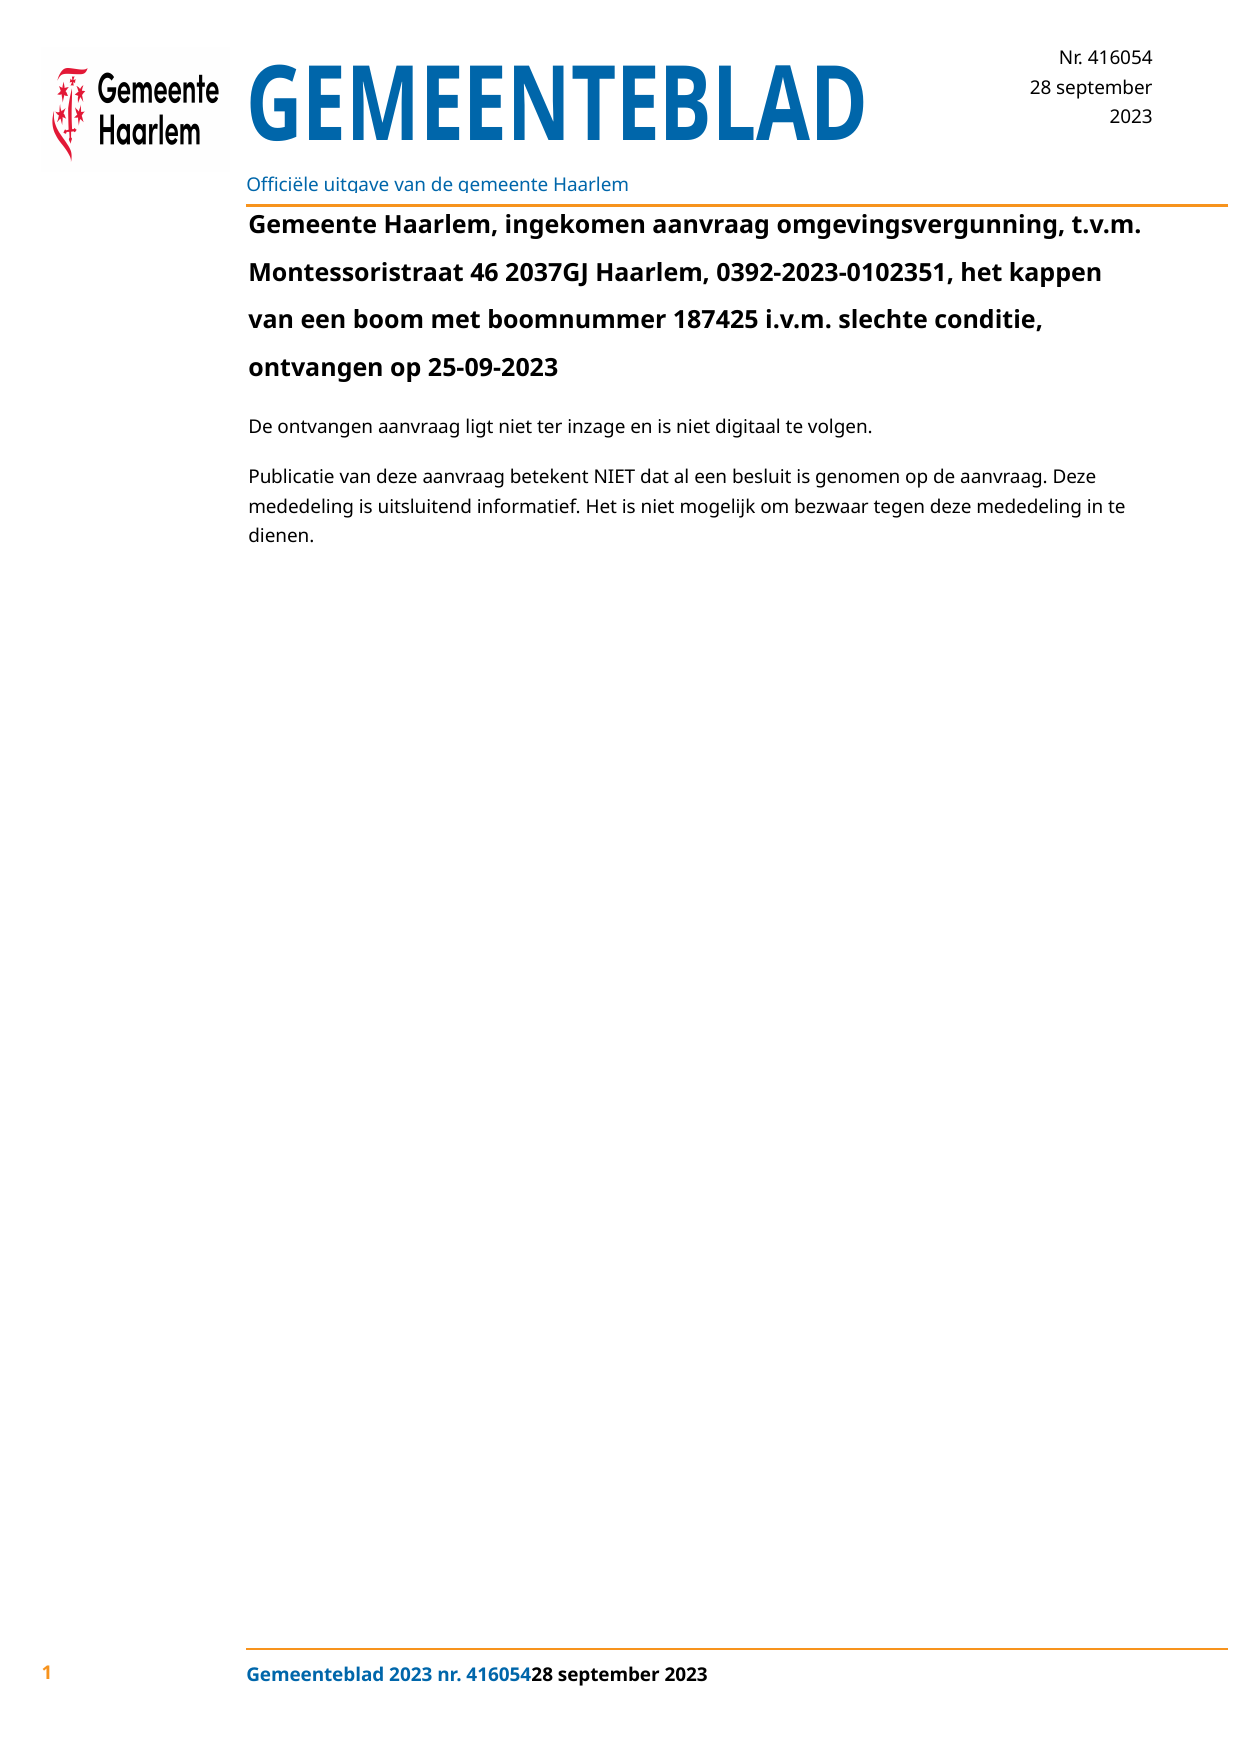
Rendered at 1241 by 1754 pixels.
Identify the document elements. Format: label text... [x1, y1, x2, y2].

text Gemeente Haarlem, ingekomen aanvraag omgevingsvergunning, t.v.m. Montessoristraat 46 2037GJ Haarlem, 0392-2023-0102351, het kappen van een boom met boomnummer 187425 i.v.m. slechte conditie, ontvangen op 25-09-2023 [248, 207, 1152, 384]
text De ontvangen aanvraag ligt niet ter inzage en is niet digitaal te volgen. [248, 413, 1152, 439]
picture [41, 47, 231, 172]
text Publicatie van deze aanvraag betekent NIET dat al een besluit is genomen op de aanvraag. Deze mededeling is uitsluitend informatief. Het is niet mogelijk om bezwaar tegen deze mededeling in te dienen. [248, 463, 1152, 548]
